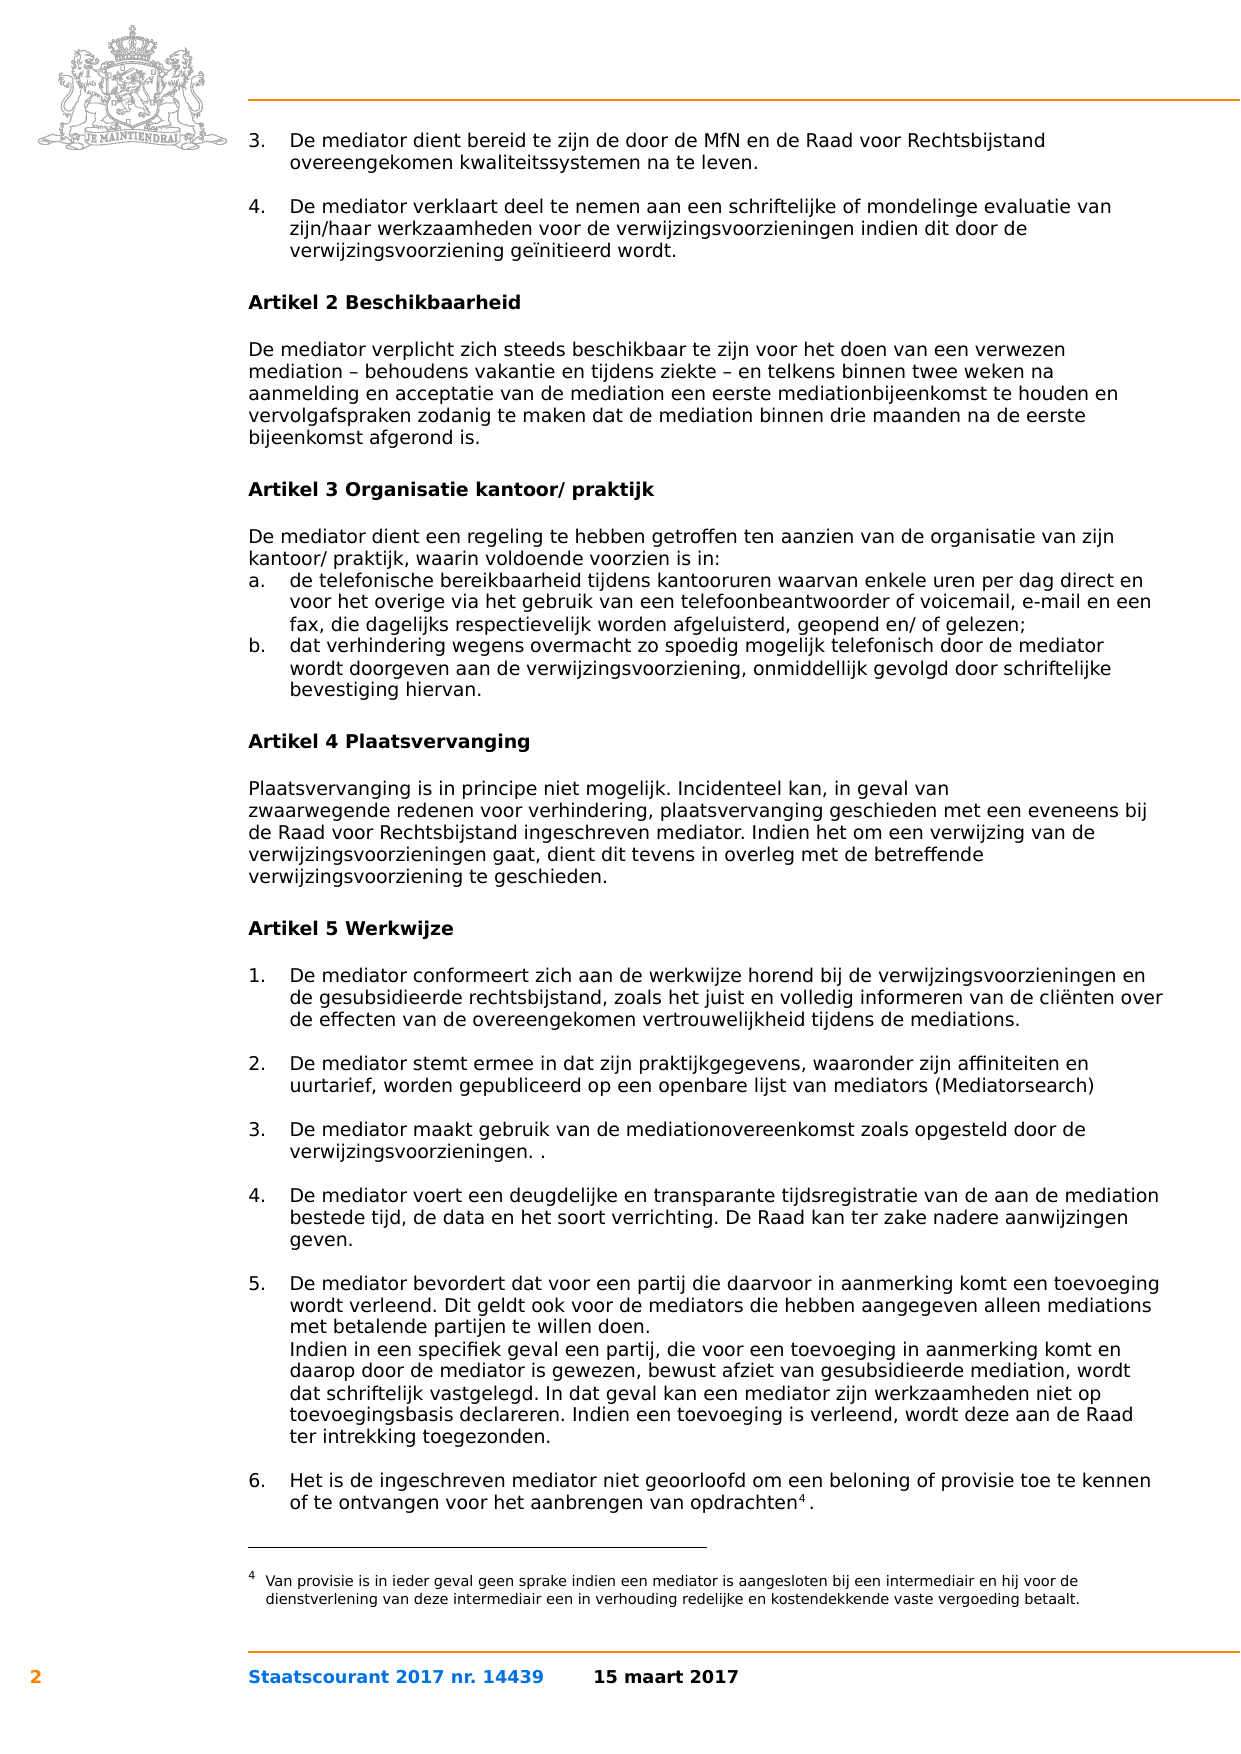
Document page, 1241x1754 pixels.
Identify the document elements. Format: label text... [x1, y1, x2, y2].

text 4. De mediator voert een deugdelijke en transparante tijdsregistratie van de aan de mediation bestede tijd, de data en het soort verrichting. De Raad kan ter zake nadere aanwijzingen geven. [248, 1185, 1163, 1251]
text Indien in een specifiek geval een partij, die voor een toevoeging in aanmerking komt en daarop door de mediator is gewezen, bewust afziet van gesubsidieerde mediation, wordt dat schriftelijk vastgelegd. In dat geval kan een mediator zijn werkzaamheden niet op toevoegingsbasis declareren. Indien een toevoeging is verleend, wordt deze aan de Raad ter intrekking toegezonden. [289, 1338, 1163, 1448]
subtitle Artikel 3 Organisatie kantoor/ praktijk [248, 478, 1163, 501]
text a. de telefonische bereikbaarheid tijdens kantooruren waarvan enkele uren per dag direct en voor het overige via het gebruik van een telefoonbeantwoorder of voicemail, e-mail en een fax, die dagelijks respectievelijk worden afgeluisterd, geopend en/ of gelezen; [248, 569, 1163, 635]
text 2. De mediator stemt ermee in dat zijn praktijkgegevens, waaronder zijn affiniteiten en uurtarief, worden gepubliceerd op een openbare lijst van mediators (Mediatorsearch) [248, 1053, 1163, 1097]
text Van provisie is in ieder geval geen sprake indien een mediator is aangesloten bij een intermediair en hij voor de dienstverlening van deze intermediair een in verhouding redelijke en kostendekkende vaste vergoeding betaalt. [248, 1569, 1163, 1608]
text 1. De mediator conformeert zich aan de werkwijze horend bij de verwijzingsvoorzieningen en de gesubsidieerde rechtsbijstand, zoals het juist en volledig informeren van de cliënten over de effecten van de overeengekomen vertrouwelijkheid tijdens de mediations. [248, 965, 1163, 1031]
text Plaatsvervanging is in principe niet mogelijk. Incidenteel kan, in geval van [248, 778, 1163, 800]
text De mediator verplicht zich steeds beschikbaar te zijn voor het doen van een verwezen mediation – behoudens vakantie en tijdens ziekte – en telkens binnen twee weken na aanmelding en acceptatie van de mediation een eerste mediationbijeenkomst te houden en vervolgafspraken zodanig te maken dat de mediation binnen drie maanden na de eerste bijeenkomst afgerond is. [248, 339, 1163, 448]
text 5. De mediator bevordert dat voor een partij die daarvoor in aanmerking komt een toevoeging wordt verleend. Dit geldt ook voor de mediators die hebben aangegeven alleen mediations met betalende partijen te willen doen. [248, 1272, 1163, 1338]
text 6. Het is de ingeschreven mediator niet geoorloofd om een beloning of provisie toe te kennen of te ontvangen voor het aanbrengen van opdrachten. [248, 1470, 1163, 1514]
text b. dat verhindering wegens overmacht zo spoedig mogelijk telefonisch door de mediator wordt doorgeven aan de verwijzingsvoorziening, onmiddellijk gevolgd door schriftelijke bevestiging hiervan. [248, 635, 1163, 701]
text De mediator dient een regeling te hebben getroffen ten aanzien van de organisatie van zijn kantoor/ praktijk, waarin voldoende voorzien is in: [248, 526, 1163, 569]
text 4. De mediator verklaart deel te nemen aan een schriftelijke of mondelinge evaluatie van zijn/haar werkzaamheden voor de verwijzingsvoorzieningen indien dit door de verwijzingsvoorziening geïnitieerd wordt. [248, 196, 1163, 262]
subtitle Artikel 2 Beschikbaarheid [248, 292, 1163, 314]
picture [38, 25, 227, 150]
subtitle Artikel 4 Plaatsvervanging [248, 731, 1163, 753]
text zwaarwegende redenen voor verhindering, plaatsvervanging geschieden met een eveneens bij de Raad voor Rechtsbijstand ingeschreven mediator. Indien het om een verwijzing van de verwijzingsvoorzieningen gaat, dient dit tevens in overleg met de betreffende verwijzingsvoorziening te geschieden. [248, 800, 1163, 888]
text 3. De mediator maakt gebruik van de mediationovereenkomst zoals opgesteld door de verwijzingsvoorzieningen. . [248, 1119, 1163, 1163]
text 3. De mediator dient bereid te zijn de door de MfN en de Raad voor Rechtsbijstand overeengekomen kwaliteitssystemen na te leven. [248, 130, 1163, 174]
subtitle Artikel 5 Werkwijze [248, 918, 1163, 940]
